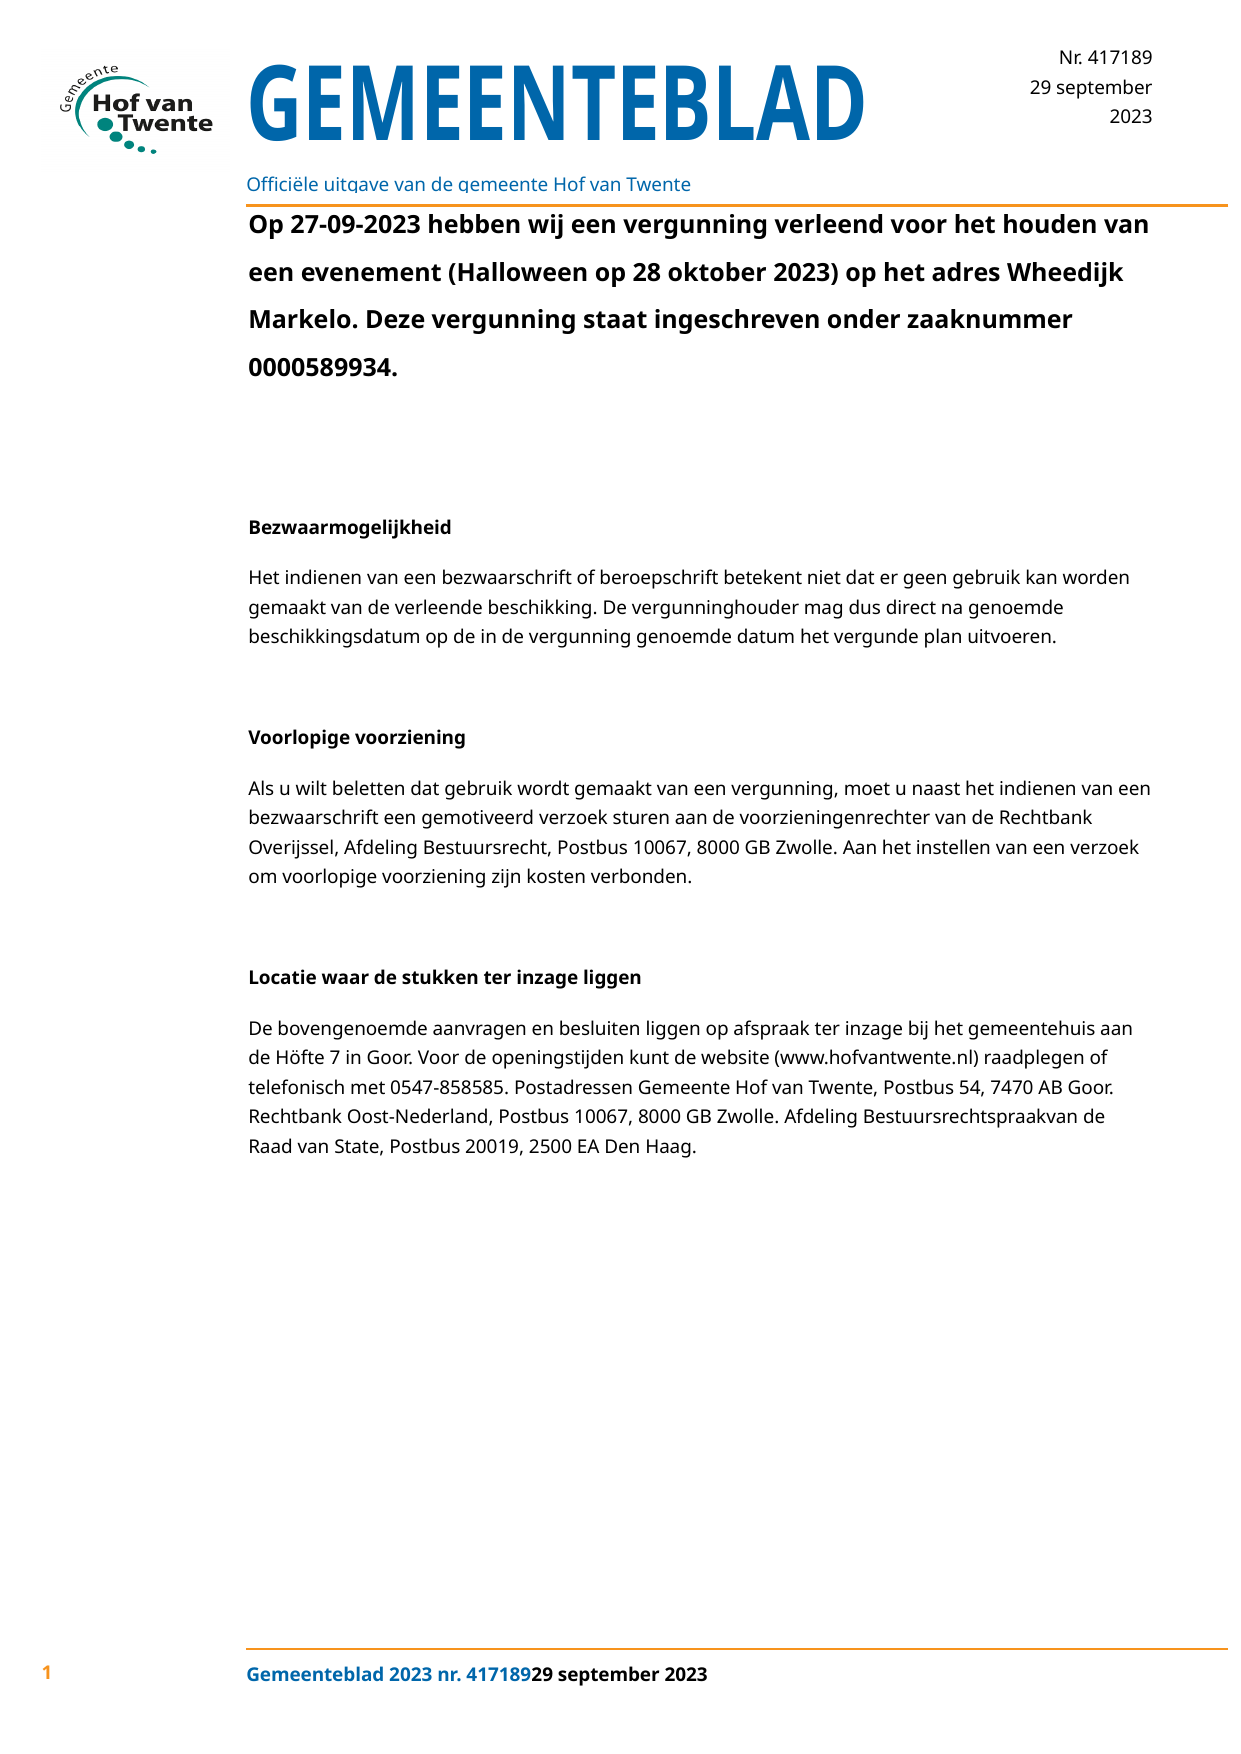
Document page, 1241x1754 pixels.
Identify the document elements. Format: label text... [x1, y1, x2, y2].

text Voorlopige voorziening [248, 724, 1152, 750]
text De bovengenoemde aanvragen en besluiten liggen op afspraak ter inzage bij het gemeentehuis aan de Höfte 7 in Goor. Voor de openingstijden kunt de website (www.hofvantwente.nl) raadplegen of telefonisch met 0547-858585. Postadressen Gemeente Hof van Twente, Postbus 54, 7470 AB Goor. Rechtbank Oost-Nederland, Postbus 10067, 8000 GB Zwolle. Afdeling Bestuursrechtspraakvan de Raad van State, Postbus 20019, 2500 EA Den Haag. [248, 1015, 1152, 1159]
text Locatie waar de stukken ter inzage liggen [248, 964, 1152, 990]
text Als u wilt beletten dat gebruik wordt gemaakt van een vergunning, moet u naast het indienen van een bezwaarschrift een gemotiveerd verzoek sturen aan de voorzieningenrechter van de Rechtbank Overijssel, Afdeling Bestuursrecht, Postbus 10067, 8000 GB Zwolle. Aan het instellen van een verzoek om voorlopige voorziening zijn kosten verbonden. [248, 775, 1152, 889]
text Op 27-09-2023 hebben wij een vergunning verleend voor het houden van een evenement (Halloween op 28 oktober 2023) op het adres Wheedijk Markelo. Deze vergunning staat ingeschreven onder zaaknummer 0000589934. [248, 207, 1152, 384]
text Bezwaarmogelijkheid [248, 514, 1152, 540]
text Het indienen van een bezwaarschrift of beroepschrift betekent niet dat er geen gebruik kan worden gemaakt van de verleende beschikking. De vergunninghouder mag dus direct na genoemde beschikkingsdatum op de in de vergunning genoemde datum het vergunde plan uitvoeren. [248, 564, 1152, 649]
picture [41, 47, 231, 172]
